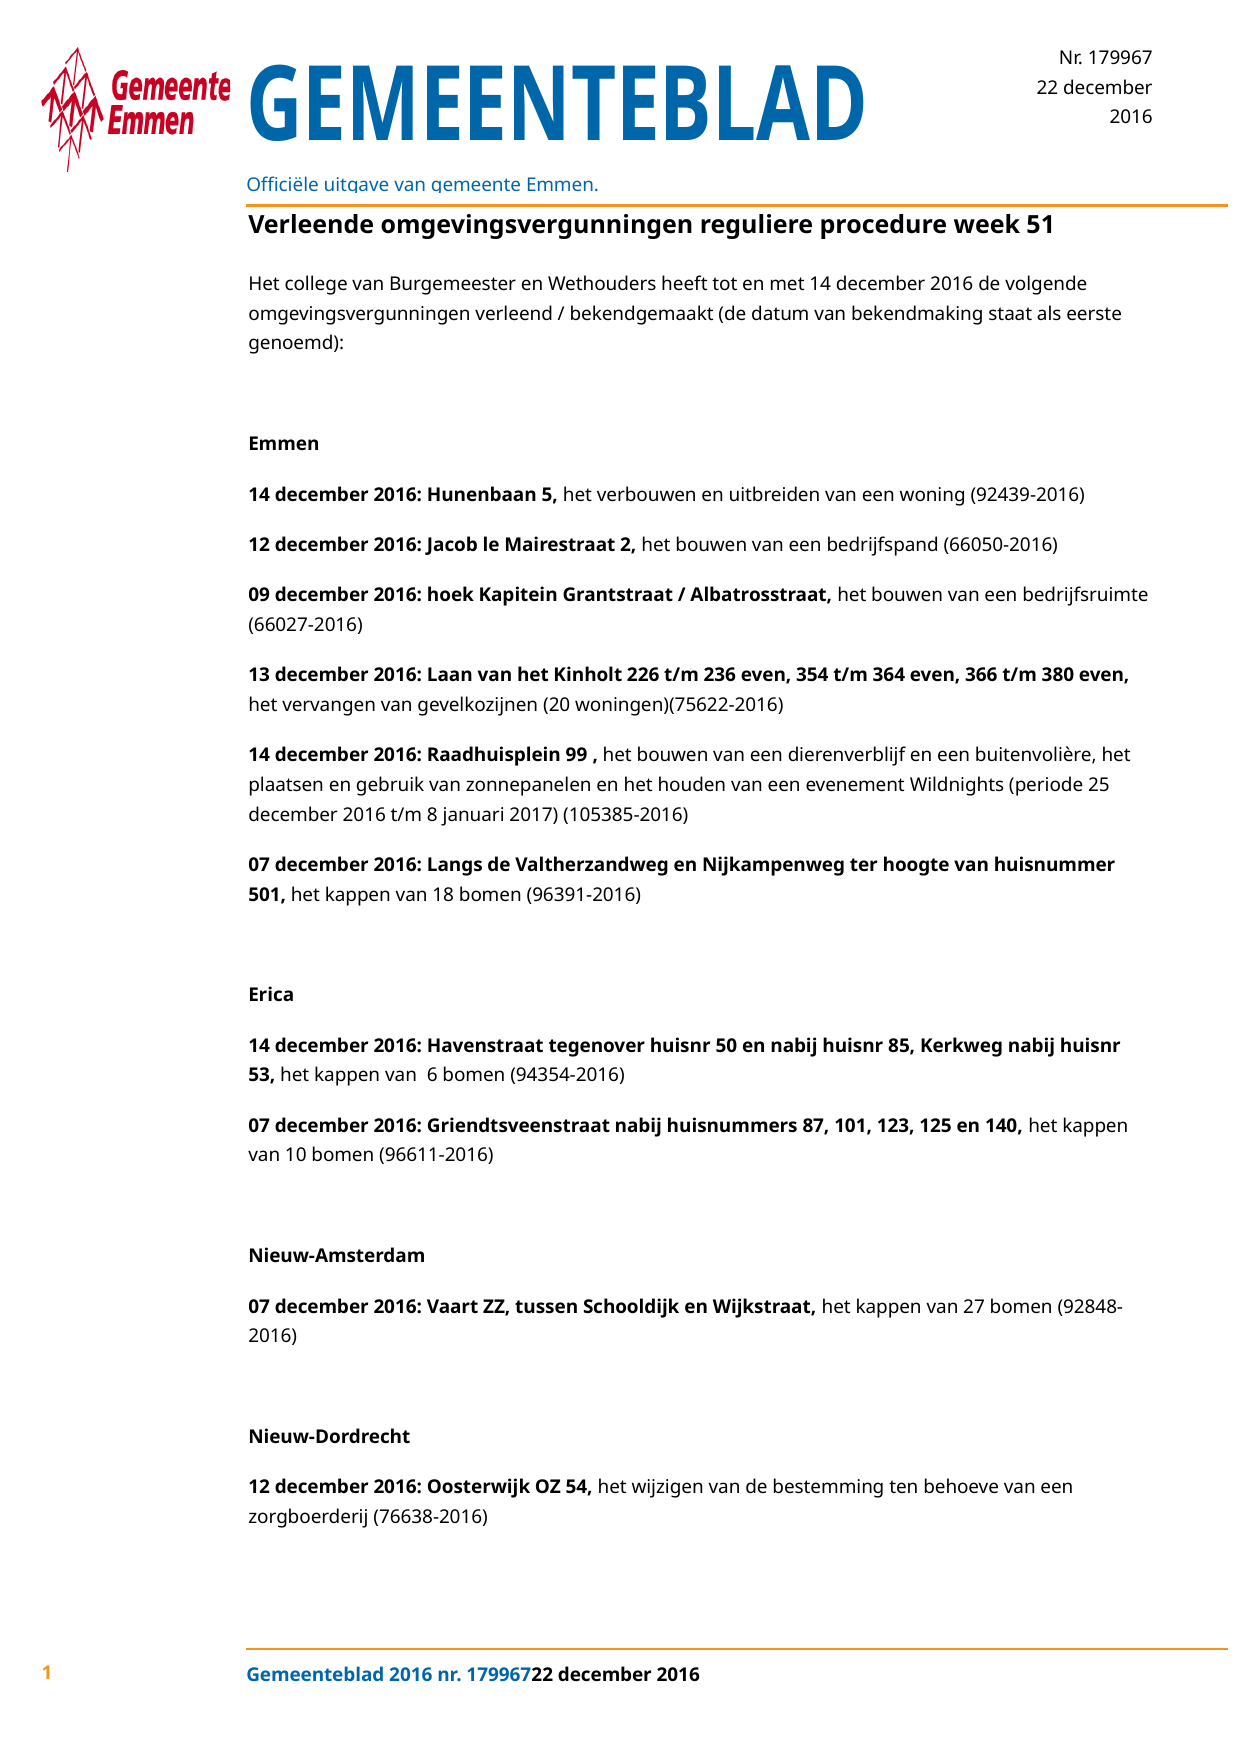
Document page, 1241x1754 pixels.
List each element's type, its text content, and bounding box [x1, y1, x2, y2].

text 14 december 2016: Hunenbaan 5, het verbouwen en uitbreiden van een woning (92439-2016) [248, 481, 1152, 506]
text 07 december 2016: Griendtsveenstraat nabij huisnummers 87, 101, 123, 125 en 140, het kappen van 10 bomen (96611-2016) [248, 1112, 1152, 1167]
text 14 december 2016: Raadhuisplein 99 , het bouwen van een dierenverblijf en een buitenvolière, het plaatsen en gebruik van zonnepanelen en het houden van een evenement Wildnights (periode 25 december 2016 t/m 8 januari 2017) (105385-2016) [248, 742, 1152, 826]
text 07 december 2016: Vaart ZZ, tussen Schooldijk en Wijkstraat, het kappen van 27 bomen (92848-2016) [248, 1293, 1152, 1348]
text 14 december 2016: Havenstraat tegenover huisnr 50 en nabij huisnr 85, Kerkweg nabij huisnr 53, het kappen van 6 bomen (94354-2016) [248, 1032, 1152, 1087]
text Nieuw-Dordrecht [248, 1423, 1152, 1449]
text 13 december 2016: Laan van het Kinholt 226 t/m 236 even, 354 t/m 364 even, 366 t/m 380 even, het vervangen van gevelkozijnen (20 woningen)(75622-2016) [248, 662, 1152, 717]
text Het college van Burgemeester en Wethouders heeft tot en met 14 december 2016 de volgende omgevingsvergunningen verleend / bekendgemaakt (de datum van bekendmaking staat als eerste genoemd): [248, 270, 1152, 355]
text Erica [248, 982, 1152, 1007]
text 07 december 2016: Langs de Valtherzandweg en Nijkampenweg ter hoogte van huisnummer 501, het kappen van 18 bomen (96391-2016) [248, 851, 1152, 906]
text 09 december 2016: hoek Kapitein Grantstraat / Albatrosstraat, het bouwen van een bedrijfsruimte (66027-2016) [248, 582, 1152, 637]
text 12 december 2016: Oosterwijk OZ 54, het wijzigen van de bestemming ten behoeve van een zorgboerderij (76638-2016) [248, 1474, 1152, 1529]
picture [41, 47, 231, 172]
text Emmen [248, 430, 1152, 456]
text Verleende omgevingsvergunningen reguliere procedure week 51 [248, 207, 1152, 241]
text Nieuw-Amsterdam [248, 1242, 1152, 1268]
text 12 december 2016: Jacob le Mairestraat 2, het bouwen van een bedrijfspand (66050-2016) [248, 531, 1152, 557]
